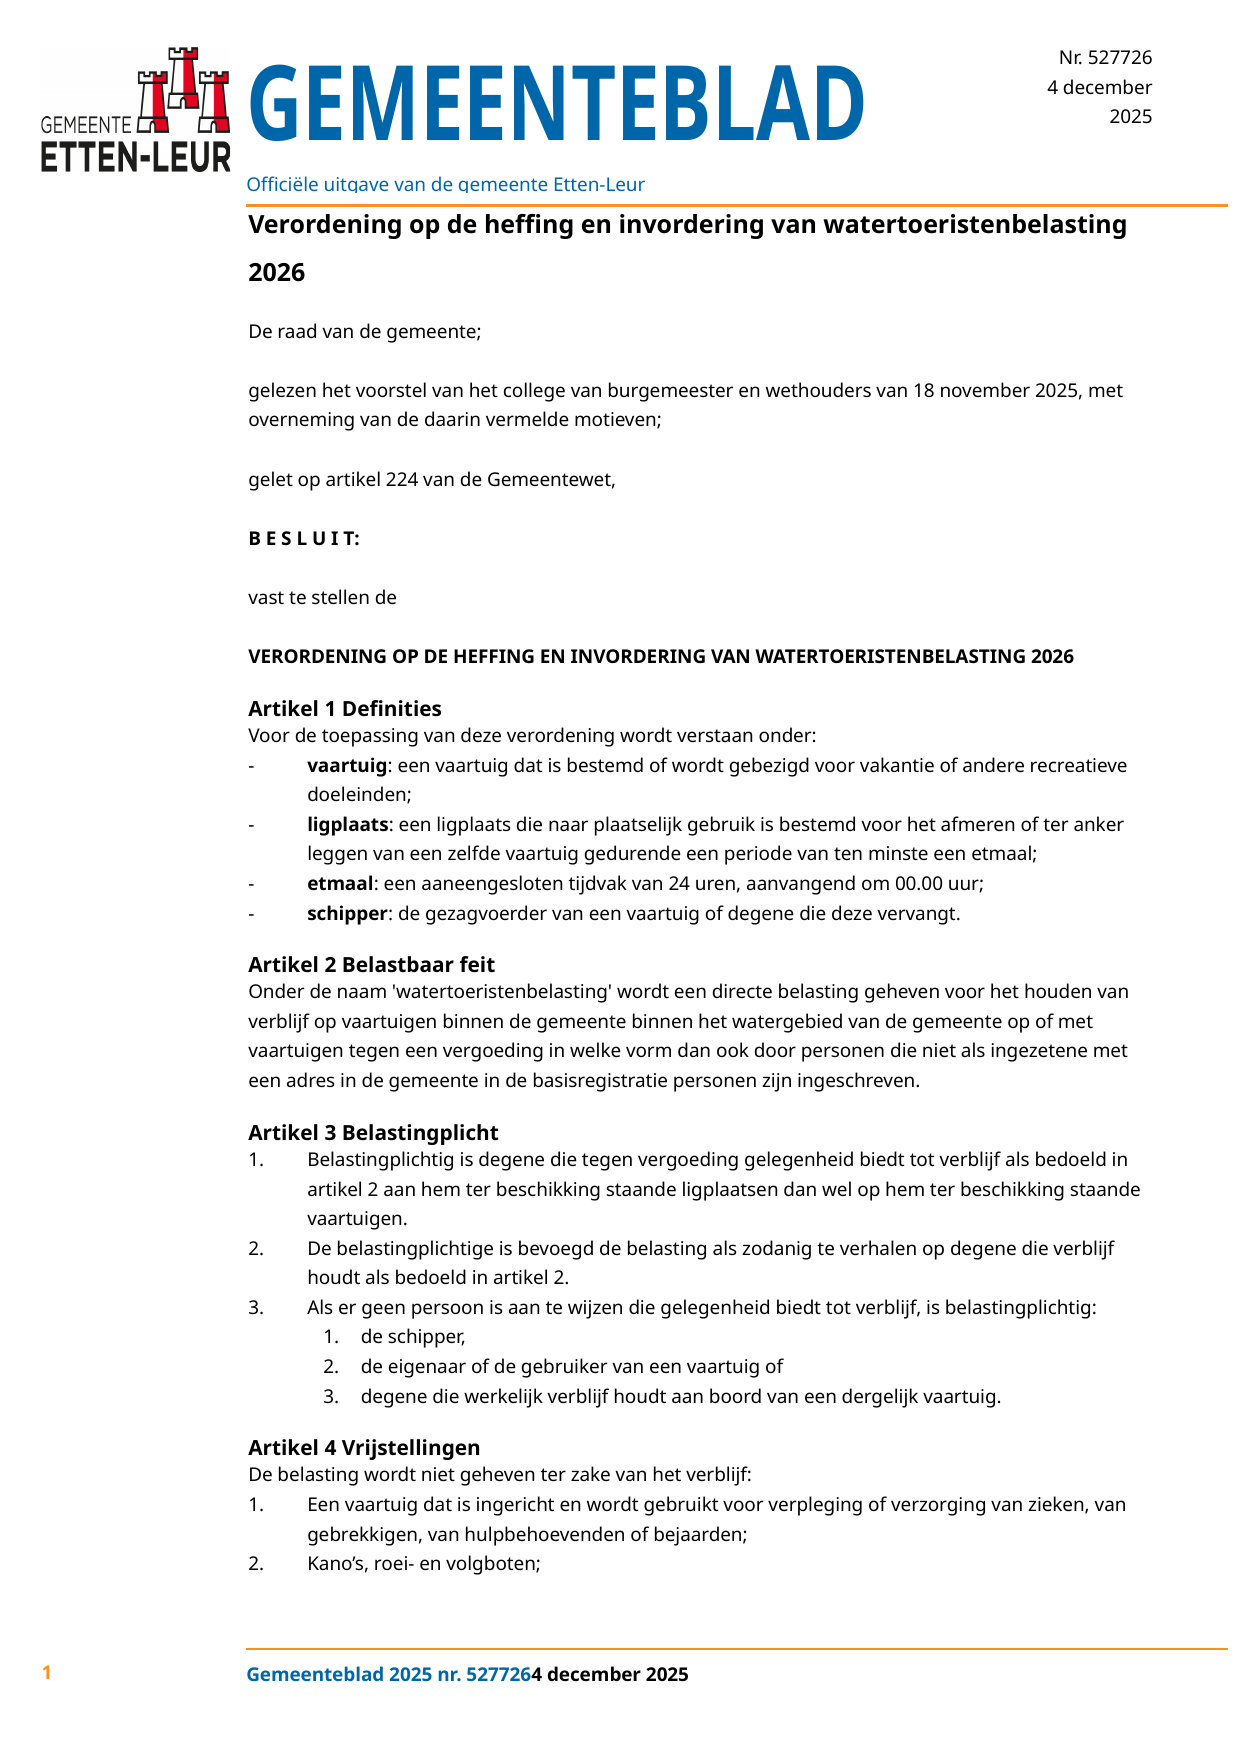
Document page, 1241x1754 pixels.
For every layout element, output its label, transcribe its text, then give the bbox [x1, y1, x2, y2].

list de schipper, [323, 1324, 1152, 1349]
list vaartuig: een vaartuig dat is bestemd of wordt gebezigd voor vakantie of andere recreatieve doeleinden; [248, 752, 1152, 807]
text Artikel 4 Vrijstellingen [248, 1433, 1152, 1462]
text B E S L U I T: [248, 525, 1152, 551]
list etmaal: een aaneengesloten tijdvak van 24 uren, aanvangend om 00.00 uur; [248, 870, 1152, 896]
picture [41, 47, 231, 172]
text Artikel 2 Belastbaar feit [248, 950, 1152, 978]
list Als er geen persoon is aan te wijzen die gelegenheid biedt tot verblijf, is belastingplichtig: [248, 1294, 1152, 1320]
list degene die werkelijk verblijf houdt aan boord van een dergelijk vaartuig. [323, 1383, 1152, 1408]
list Belastingplichtig is degene die tegen vergoeding gelegenheid biedt tot verblijf als bedoeld in artikel 2 aan hem ter beschikking staande ligplaatsen dan wel op hem ter beschikking staande vaartuigen. [248, 1146, 1152, 1231]
text Onder de naam 'watertoeristenbelasting' wordt een directe belasting geheven voor het houden van verblijf op vaartuigen binnen de gemeente binnen het watergebied van de gemeente op of met vaartuigen tegen een vergoeding in welke vorm dan ook door personen die niet als ingezetene met een adres in de gemeente in de basisregistratie personen zijn ingeschreven. [248, 978, 1152, 1093]
list de eigenaar of de gebruiker van een vaartuig of [323, 1353, 1152, 1379]
text gelezen het voorstel van het college van burgemeester en wethouders van 18 november 2025, met overneming van de daarin vermelde motieven; [248, 377, 1152, 432]
list Kano’s, roei- en volgboten; [248, 1550, 1152, 1576]
list ligplaats: een ligplaats die naar plaatselijk gebruik is bestemd voor het afmeren of ter anker leggen van een zelfde vaartuig gedurende een periode van ten minste een etmaal; [248, 811, 1152, 866]
list schipper: de gezagvoerder van een vaartuig of degene die deze vervangt. [248, 900, 1152, 925]
text De belasting wordt niet geheven ter zake van het verblijf: [248, 1462, 1152, 1487]
list De belastingplichtige is bevoegd de belasting als zodanig te verhalen op degene die verblijf houdt als bedoeld in artikel 2. [248, 1235, 1152, 1290]
text vast te stellen de [248, 584, 1152, 610]
list Een vaartuig dat is ingericht en wordt gebruikt voor verpleging of verzorging van zieken, van gebrekkigen, van hulpbehoevenden of bejaarden; [248, 1491, 1152, 1547]
text Artikel 1 Definities [248, 694, 1152, 722]
text VERORDENING OP DE HEFFING EN INVORDERING VAN WATERTOERISTENBELASTING 2026 [248, 643, 1152, 669]
text De raad van de gemeente; [248, 318, 1152, 344]
text gelet op artikel 224 van de Gemeentewet, [248, 466, 1152, 492]
text Voor de toepassing van deze verordening wordt verstaan onder: [248, 722, 1152, 748]
text Verordening op de heffing en invordering van watertoeristenbelasting 2026 [248, 207, 1152, 288]
text Artikel 3 Belastingplicht [248, 1118, 1152, 1146]
